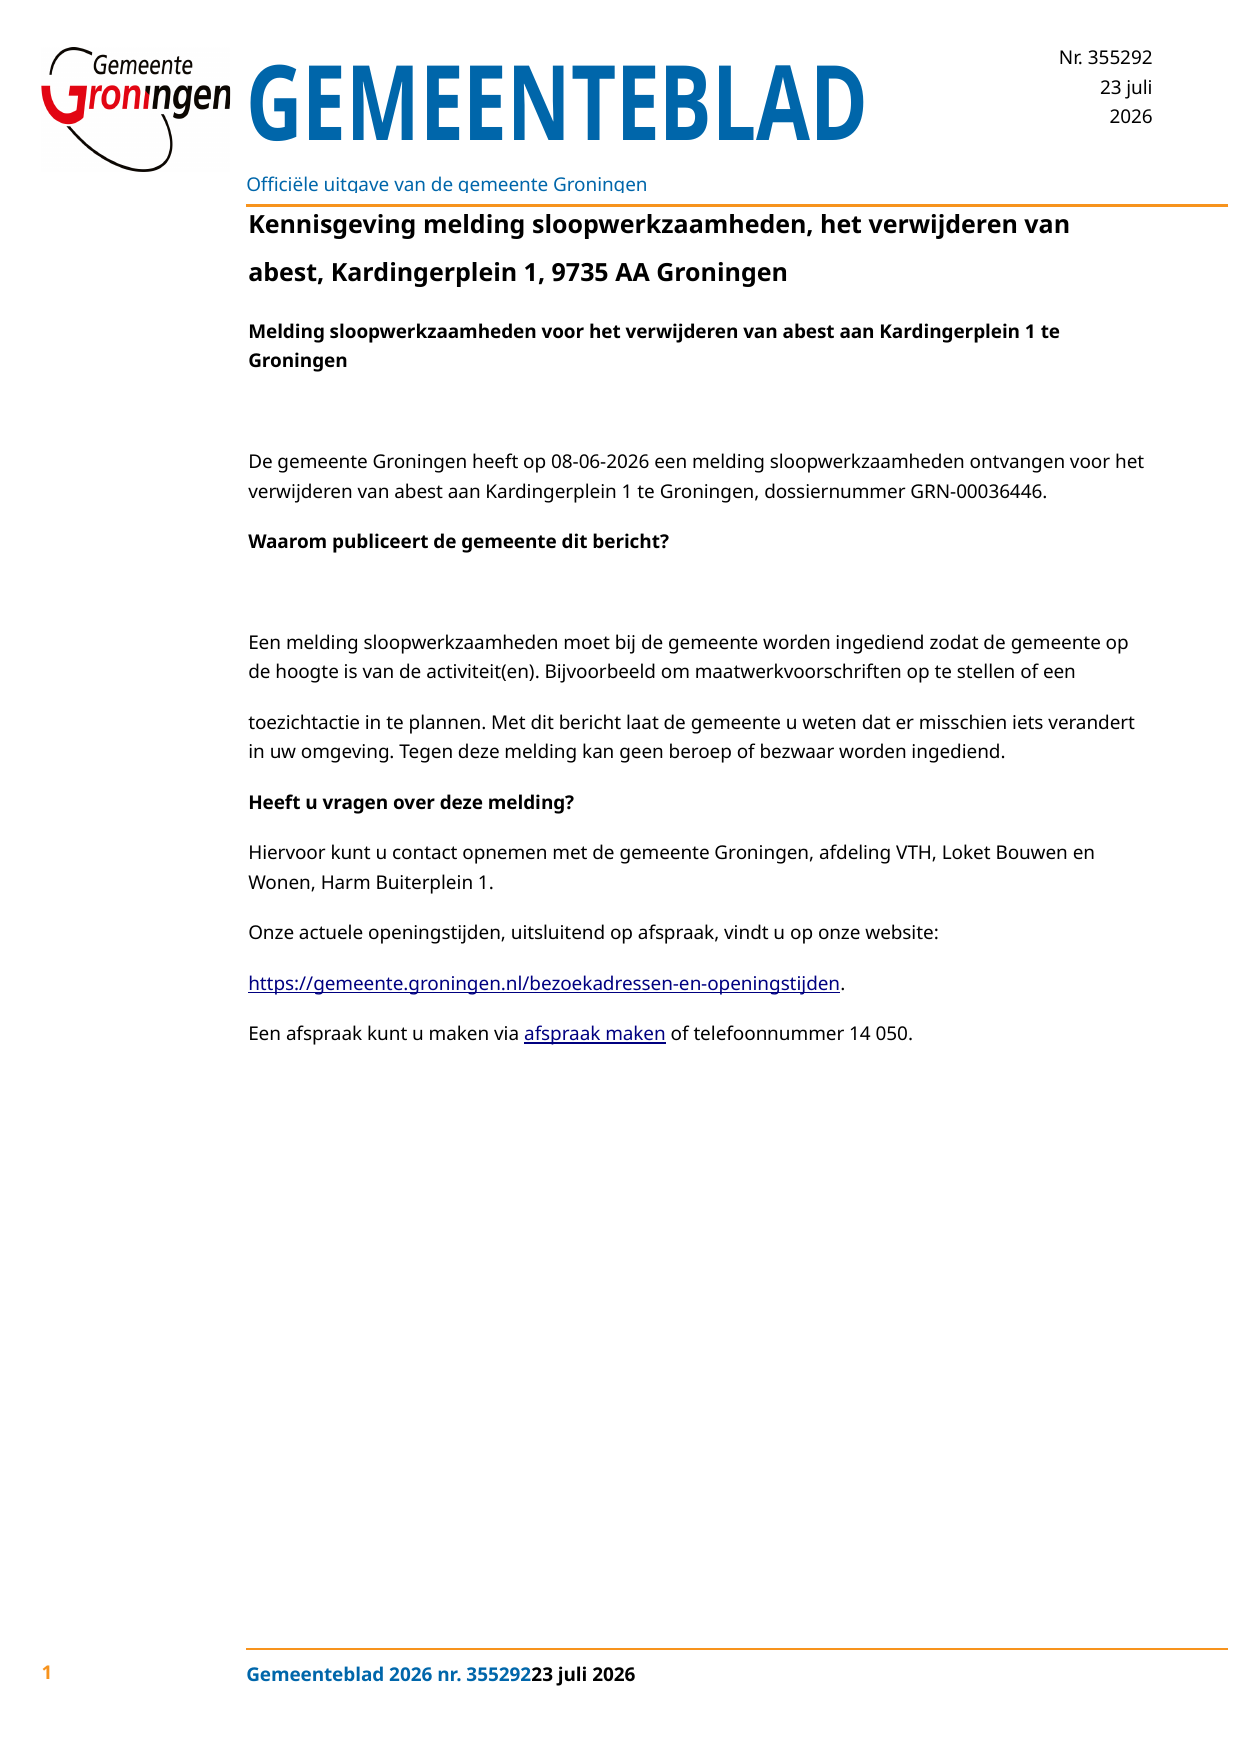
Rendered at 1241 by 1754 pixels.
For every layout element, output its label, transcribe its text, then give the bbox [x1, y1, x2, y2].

text Hiervoor kunt u contact opnemen met de gemeente Groningen, afdeling VTH, Loket Bouwen en Wonen, Harm Buiterplein 1. [248, 839, 1152, 895]
text toezichtactie in te plannen. Met dit bericht laat de gemeente u weten dat er misschien iets verandert in uw omgeving. Tegen deze melding kan geen beroep of bezwaar worden ingediend. [248, 709, 1152, 764]
text Waarom publiceert de gemeente dit bericht? [248, 528, 1152, 554]
text Een melding sloopwerkzaamheden moet bij de gemeente worden ingediend zodat de gemeente op de hoogte is van de activiteit(en). Bijvoorbeeld om maatwerkvoorschriften op te stellen of een [248, 629, 1152, 684]
text Kennisgeving melding sloopwerkzaamheden, het verwijderen van abest, Kardingerplein 1, 9735 AA Groningen [248, 207, 1152, 288]
text De gemeente Groningen heeft op 08-06-2026 een melding sloopwerkzaamheden ontvangen voor het verwijderen van abest aan Kardingerplein 1 te Groningen, dossiernummer GRN-00036446. [248, 448, 1152, 504]
text Heeft u vragen over deze melding? [248, 789, 1152, 815]
text Een afspraak kunt u maken via afspraak maken of telefoonnummer 14 050. [248, 1020, 1152, 1046]
picture [41, 47, 231, 172]
text https://gemeente.groningen.nl/bezoekadressen-en-openingstijden. [248, 970, 1152, 996]
text Melding sloopwerkzaamheden voor het verwijderen van abest aan Kardingerplein 1 te Groningen [248, 318, 1152, 373]
text Onze actuele openingstijden, uitsluitend op afspraak, vindt u op onze website: [248, 919, 1152, 945]
